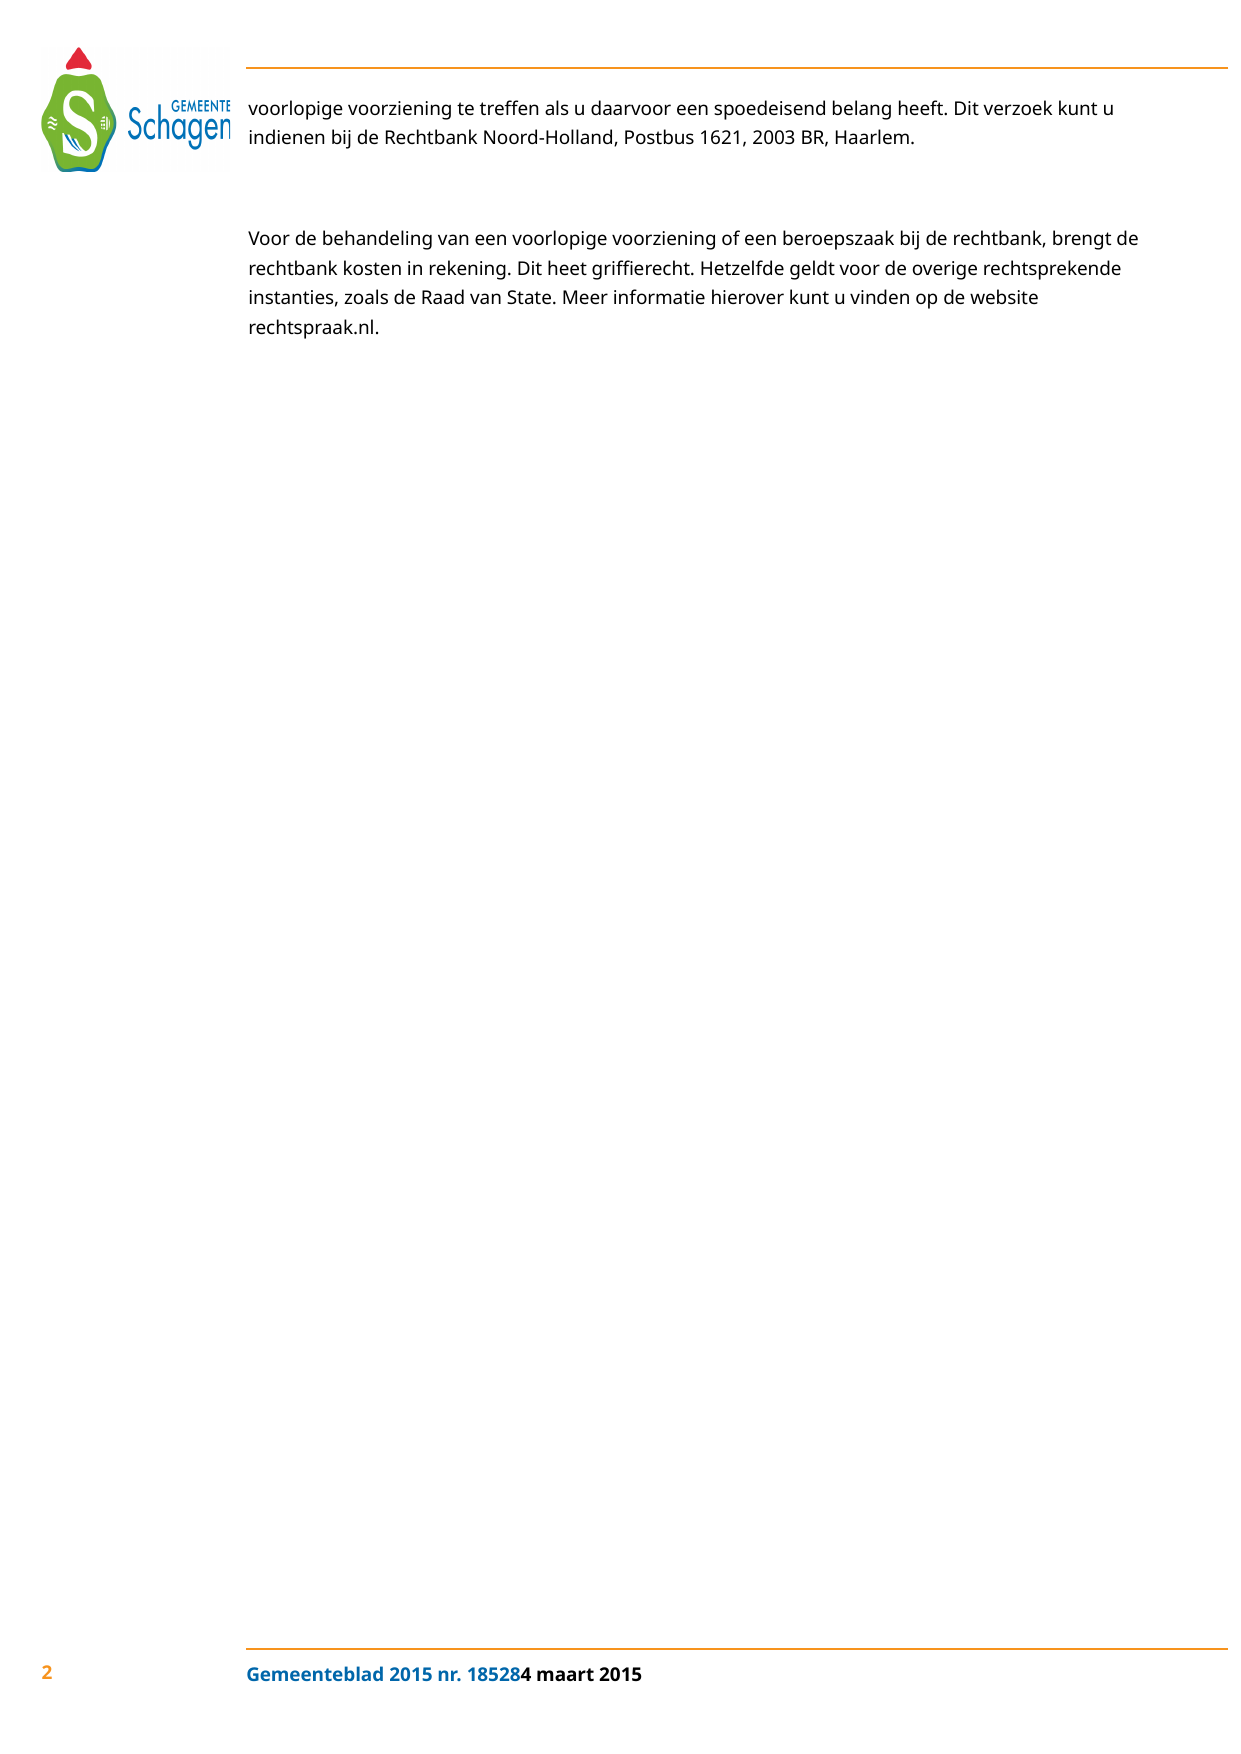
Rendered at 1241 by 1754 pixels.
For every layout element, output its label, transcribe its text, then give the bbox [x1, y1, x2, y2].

text Voor de behandeling van een voorlopige voorziening of een beroepszaak bij de rechtbank, brengt de rechtbank kosten in rekening. Dit heet griffierecht. Hetzelfde geldt voor de overige rechtsprekende instanties, zoals de Raad van State. Meer informatie hierover kunt u vinden op de website rechtspraak.nl. [248, 225, 1152, 340]
text voorlopige voorziening te treffen als u daarvoor een spoedeisend belang heeft. Dit verzoek kunt u indienen bij de Rechtbank Noord-Holland, Postbus 1621, 2003 BR, Haarlem. [248, 95, 1152, 150]
picture [41, 47, 231, 172]
